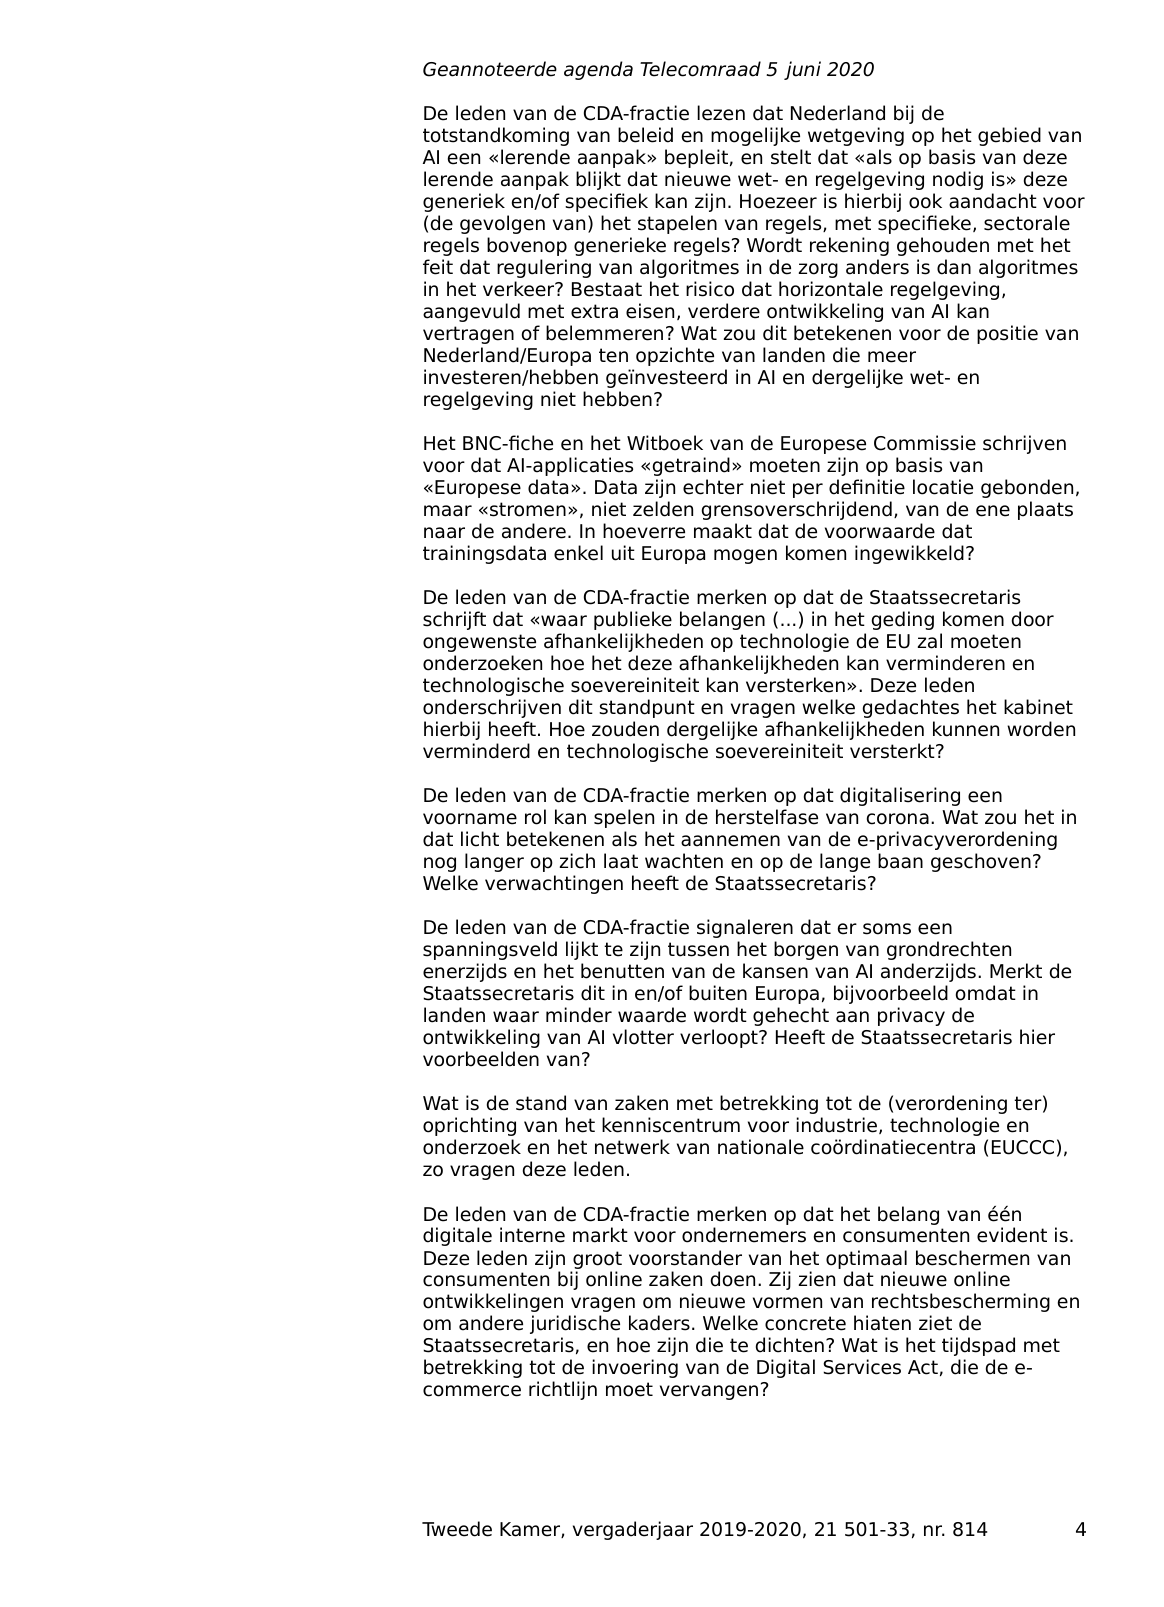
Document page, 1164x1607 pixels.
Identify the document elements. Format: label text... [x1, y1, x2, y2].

subtitle Geannoteerde agenda Telecomraad 5 juni 2020 [422, 59, 1087, 81]
text De leden van de CDA-fractie merken op dat digitalisering een voorname rol kan spelen in de herstelfase van corona. Wat zou het in dat licht betekenen als het aannemen van de e-privacyverordening nog langer op zich laat wachten en op de lange baan geschoven? Welke verwachtingen heeft de Staatssecretaris? [422, 785, 1087, 895]
text De leden van de CDA-fractie merken op dat de Staatssecretaris schrijft dat «waar publieke belangen (...) in het geding komen door ongewenste afhankelijkheden op technologie de EU zal moeten onderzoeken hoe het deze afhankelijkheden kan verminderen en technologische soevereiniteit kan versterken». Deze leden onderschrijven dit standpunt en vragen welke gedachtes het kabinet hierbij heeft. Hoe zouden dergelijke afhankelijkheden kunnen worden verminderd en technologische soevereiniteit versterkt? [422, 587, 1087, 763]
text Wat is de stand van zaken met betrekking tot de (verordening ter) oprichting van het kenniscentrum voor industrie, technologie en onderzoek en het netwerk van nationale coördinatiecentra (EUCCC), zo vragen deze leden. [422, 1093, 1087, 1181]
text De leden van de CDA-fractie merken op dat het belang van één digitale interne markt voor ondernemers en consumenten evident is. Deze leden zijn groot voorstander van het optimaal beschermen van consumenten bij online zaken doen. Zij zien dat nieuwe online ontwikkelingen vragen om nieuwe vormen van rechtsbescherming en om andere juridische kaders. Welke concrete hiaten ziet de Staatssecretaris, en hoe zijn die te dichten? Wat is het tijdspad met betrekking tot de invoering van de Digital Services Act, die de e-commerce richtlijn moet vervangen? [422, 1203, 1087, 1401]
text De leden van de CDA-fractie signaleren dat er soms een spanningsveld lijkt te zijn tussen het borgen van grondrechten enerzijds en het benutten van de kansen van AI anderzijds. Merkt de Staatssecretaris dit in en/of buiten Europa, bijvoorbeeld omdat in landen waar minder waarde wordt gehecht aan privacy de ontwikkeling van AI vlotter verloopt? Heeft de Staatssecretaris hier voorbeelden van? [422, 917, 1087, 1071]
text De leden van de CDA-fractie lezen dat Nederland bij de totstandkoming van beleid en mogelijke wetgeving op het gebied van AI een «lerende aanpak» bepleit, en stelt dat «als op basis van deze lerende aanpak blijkt dat nieuwe wet- en regelgeving nodig is» deze generiek en/of specifiek kan zijn. Hoezeer is hierbij ook aandacht voor (de gevolgen van) het stapelen van regels, met specifieke, sectorale regels bovenop generieke regels? Wordt rekening gehouden met het feit dat regulering van algoritmes in de zorg anders is dan algoritmes in het verkeer? Bestaat het risico dat horizontale regelgeving, aangevuld met extra eisen, verdere ontwikkeling van AI kan vertragen of belemmeren? Wat zou dit betekenen voor de positie van Nederland/Europa ten opzichte van landen die meer investeren/hebben geïnvesteerd in AI en dergelijke wet- en regelgeving niet hebben? [422, 103, 1087, 411]
text Het BNC-fiche en het Witboek van de Europese Commissie schrijven voor dat AI-applicaties «getraind» moeten zijn op basis van «Europese data». Data zijn echter niet per definitie locatie gebonden, maar «stromen», niet zelden grensoverschrijdend, van de ene plaats naar de andere. In hoeverre maakt dat de voorwaarde dat trainingsdata enkel uit Europa mogen komen ingewikkeld? [422, 433, 1087, 565]
